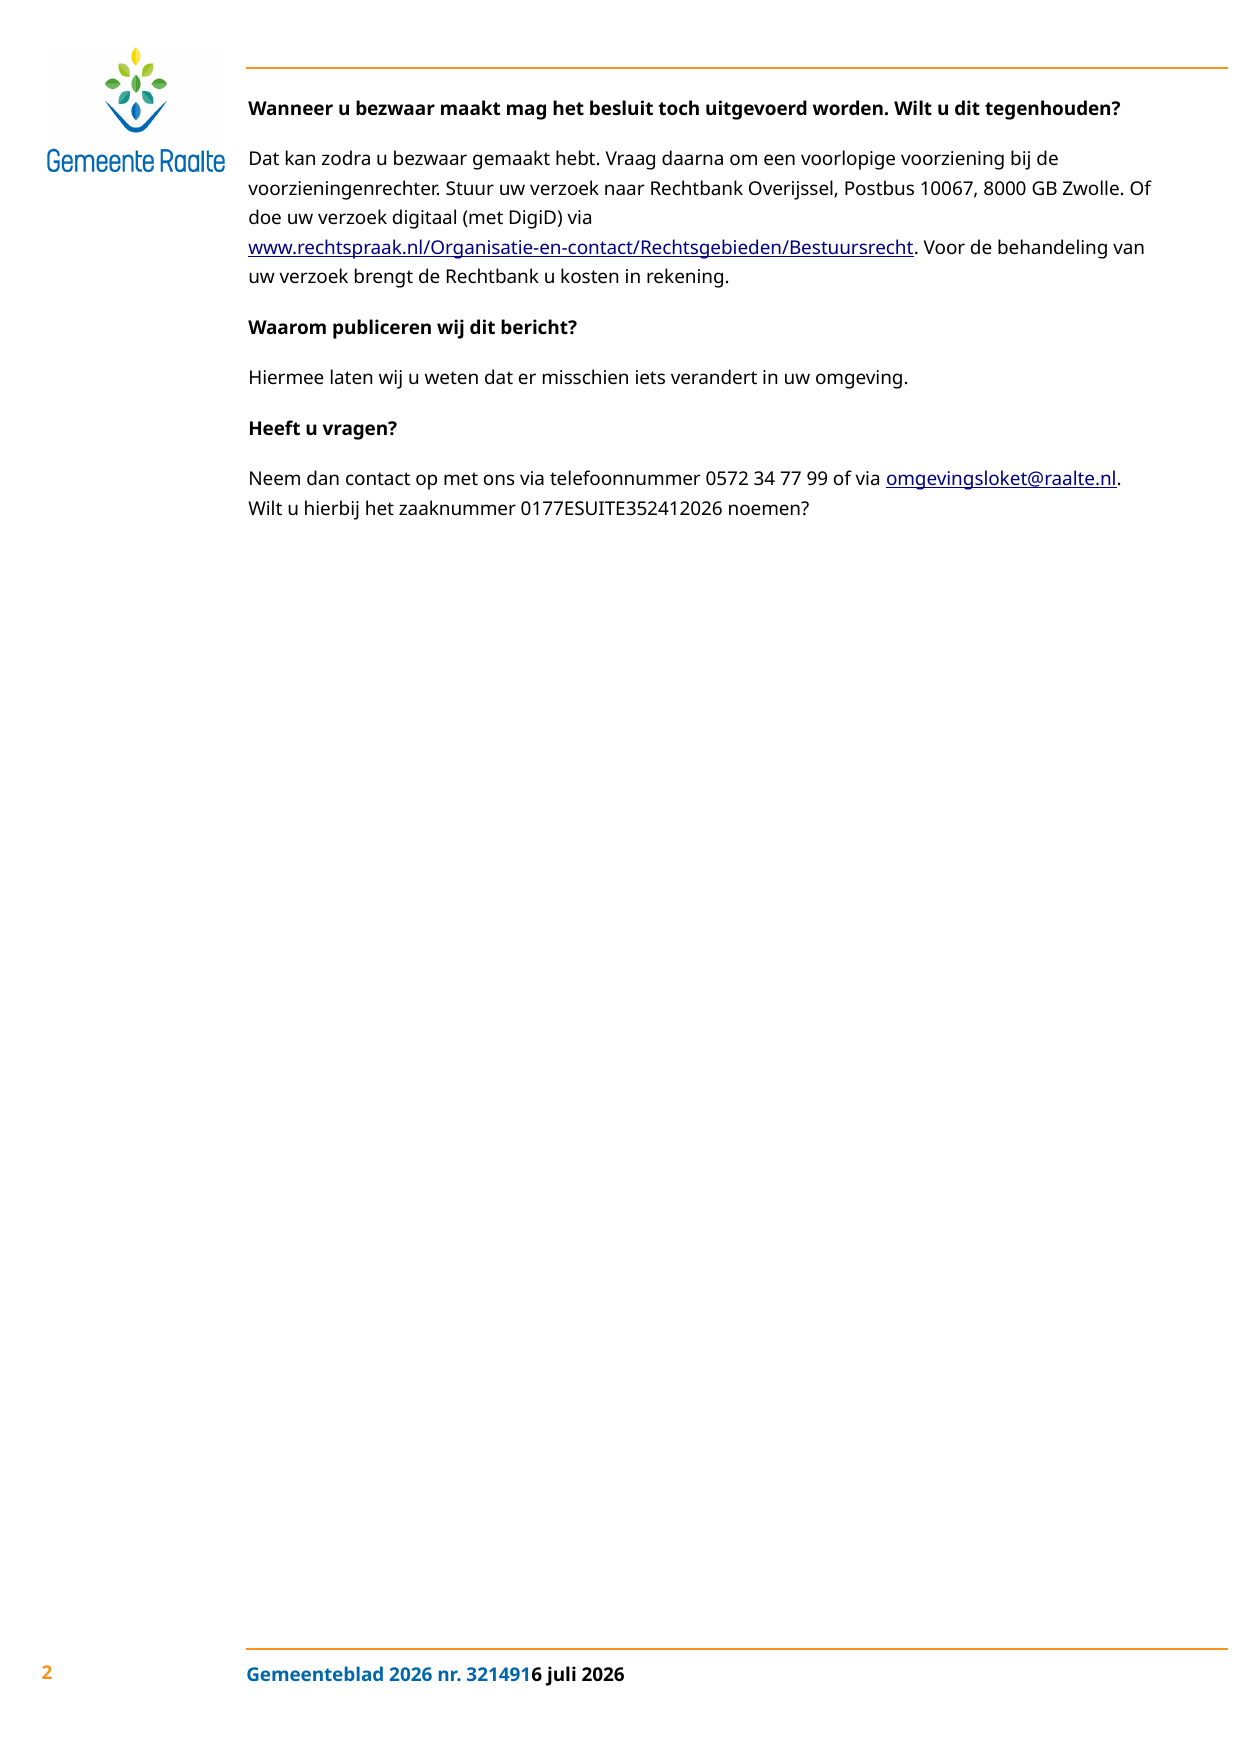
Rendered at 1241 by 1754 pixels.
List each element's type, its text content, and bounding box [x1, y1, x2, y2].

text Dat kan zodra u bezwaar gemaakt hebt. Vraag daarna om een voorlopige voorziening bij de voorzieningenrechter. Stuur uw verzoek naar Rechtbank Overijssel, Postbus 10067, 8000 GB Zwolle. Of doe uw verzoek digitaal (met DigiD) via www.rechtspraak.nl/Organisatie-en-contact/Rechtsgebieden/Bestuursrecht. Voor de behandeling van uw verzoek brengt de Rechtbank u kosten in rekening. [248, 145, 1152, 289]
text Neem dan contact op met ons via telefoonnummer 0572 34 77 99 of via omgevingsloket@raalte.nl. Wilt u hierbij het zaaknummer 0177ESUITE352412026 noemen? [248, 465, 1152, 521]
text Wanneer u bezwaar maakt mag het besluit toch uitgevoerd worden. Wilt u dit tegenhouden? [248, 95, 1152, 121]
text Heeft u vragen? [248, 415, 1152, 441]
picture [41, 47, 231, 172]
text Hiermee laten wij u weten dat er misschien iets verandert in uw omgeving. [248, 364, 1152, 390]
text Waarom publiceren wij dit bericht? [248, 314, 1152, 340]
